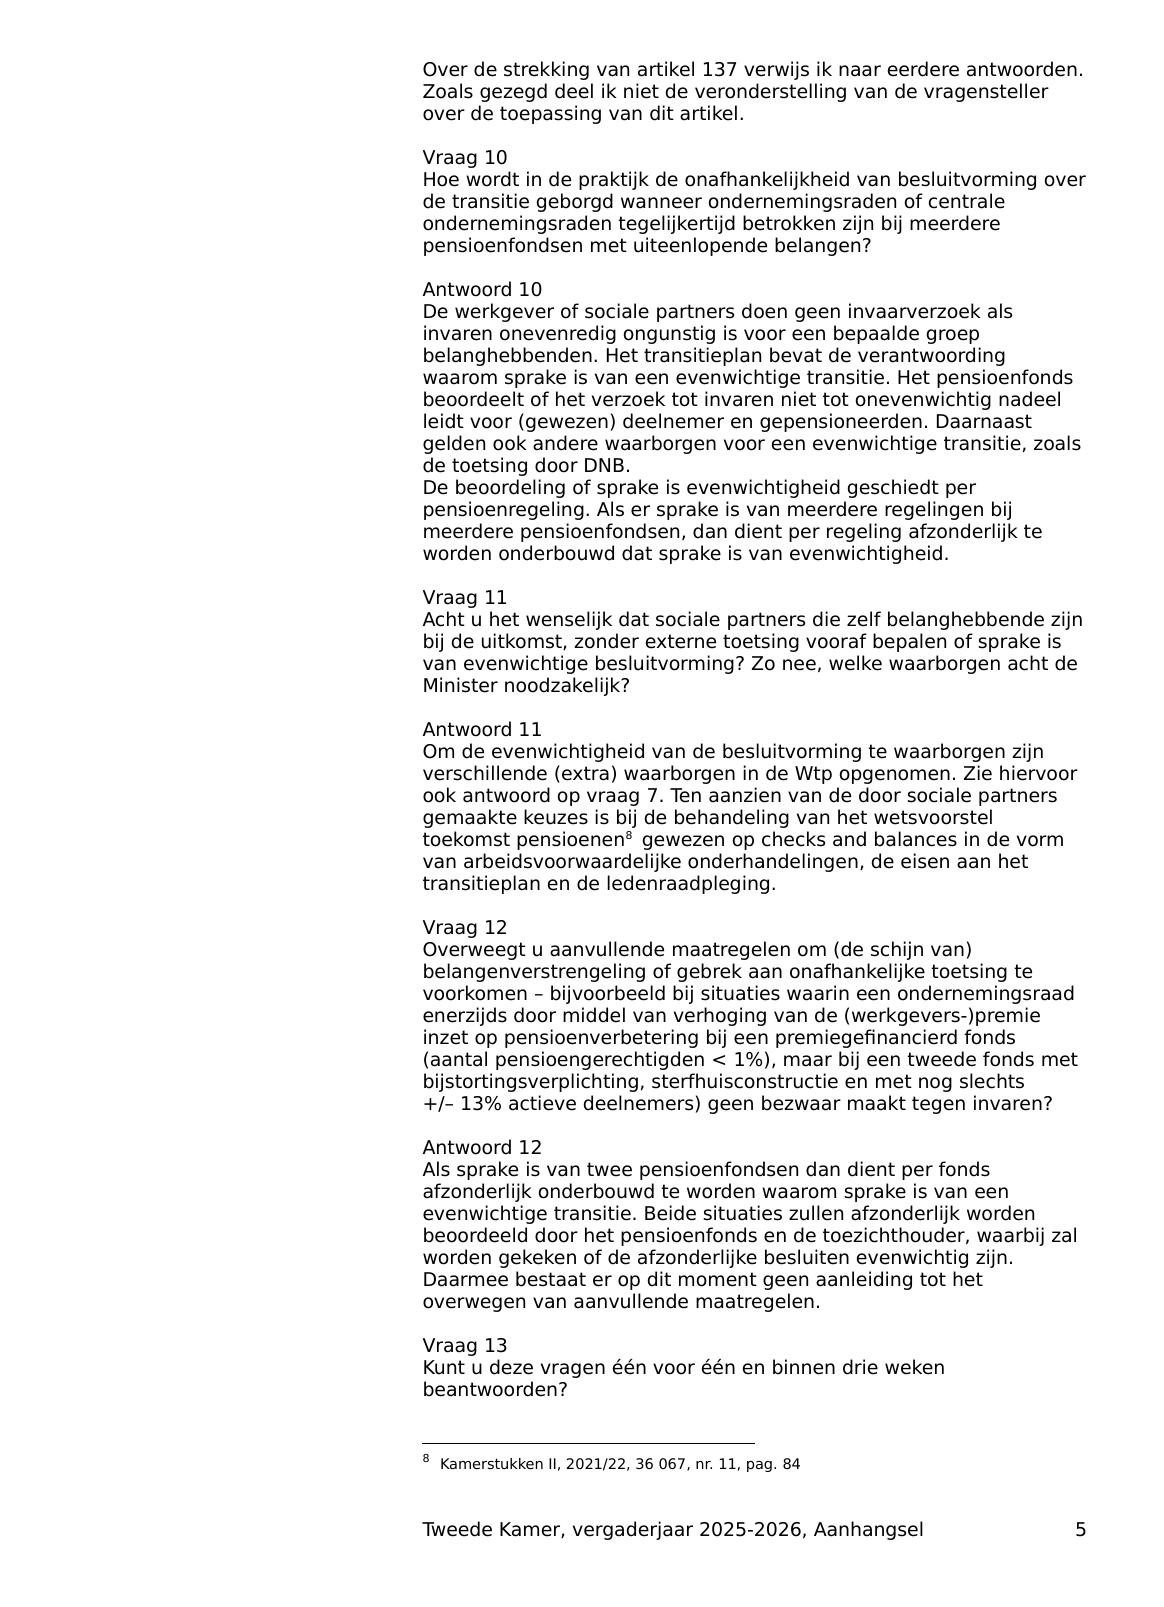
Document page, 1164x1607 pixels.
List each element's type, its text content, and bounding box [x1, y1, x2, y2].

text Hoe wordt in de praktijk de onafhankelijkheid van besluitvorming over de transitie geborgd wanneer ondernemingsraden of centrale ondernemingsraden tegelijkertijd betrokken zijn bij meerdere pensioenfondsen met uiteenlopende belangen? [422, 169, 1087, 257]
text Overweegt u aanvullende maatregelen om (de schijn van) belangenverstrengeling of gebrek aan onafhankelijke toetsing te voorkomen – bijvoorbeeld bij situaties waarin een ondernemingsraad enerzijds door middel van verhoging van de (werkgevers-)premie inzet op pensioenverbetering bij een premiegefinancierd fonds (aantal pensioengerechtigden < 1%), maar bij een tweede fonds met bijstortingsverplichting, sterfhuisconstructie en met nog slechts +/– 13% actieve deelnemers) geen bezwaar maakt tegen invaren? [422, 939, 1087, 1115]
text Om de evenwichtigheid van de besluitvorming te waarborgen zijn verschillende (extra) waarborgen in de Wtp opgenomen. Zie hiervoor ook antwoord op vraag 7. Ten aanzien van de door sociale partners gemaakte keuzes is bij de behandeling van het wetsvoorstel toekomst pensioenen gewezen op checks and balances in de vorm van arbeidsvoorwaardelijke onderhandelingen, de eisen aan het transitieplan en de ledenraadpleging. [422, 741, 1087, 895]
text Over de strekking van artikel 137 verwijs ik naar eerdere antwoorden. Zoals gezegd deel ik niet de veronderstelling van de vragensteller over de toepassing van dit artikel. [422, 59, 1087, 125]
text Antwoord 10 [422, 279, 1087, 301]
text De beoordeling of sprake is evenwichtigheid geschiedt per pensioenregeling. Als er sprake is van meerdere regelingen bij meerdere pensioenfondsen, dan dient per regeling afzonderlijk te worden onderbouwd dat sprake is van evenwichtigheid. [422, 477, 1087, 565]
text Kamerstukken II, 2021/22, 36 067, nr. 11, pag. 84 [422, 1452, 1087, 1474]
text Antwoord 11 [422, 719, 1087, 741]
text Kunt u deze vragen één voor één en binnen drie weken beantwoorden? [422, 1357, 1087, 1401]
text Vraag 10 [422, 147, 1087, 169]
text Als sprake is van twee pensioenfondsen dan dient per fonds afzonderlijk onderbouwd te worden waarom sprake is van een evenwichtige transitie. Beide situaties zullen afzonderlijk worden beoordeeld door het pensioenfonds en de toezichthouder, waarbij zal worden gekeken of de afzonderlijke besluiten evenwichtig zijn. Daarmee bestaat er op dit moment geen aanleiding tot het overwegen van aanvullende maatregelen. [422, 1159, 1087, 1313]
text Vraag 13 [422, 1335, 1087, 1357]
text Vraag 12 [422, 917, 1087, 939]
text Acht u het wenselijk dat sociale partners die zelf belanghebbende zijn bij de uitkomst, zonder externe toetsing vooraf bepalen of sprake is van evenwichtige besluitvorming? Zo nee, welke waarborgen acht de Minister noodzakelijk? [422, 609, 1087, 697]
text Vraag 11 [422, 587, 1087, 609]
text Antwoord 12 [422, 1137, 1087, 1159]
text De werkgever of sociale partners doen geen invaarverzoek als invaren onevenredig ongunstig is voor een bepaalde groep belanghebbenden. Het transitieplan bevat de verantwoording waarom sprake is van een evenwichtige transitie. Het pensioenfonds beoordeelt of het verzoek tot invaren niet tot onevenwichtig nadeel leidt voor (gewezen) deelnemer en gepensioneerden. Daarnaast gelden ook andere waarborgen voor een evenwichtige transitie, zoals de toetsing door DNB. [422, 301, 1087, 477]
